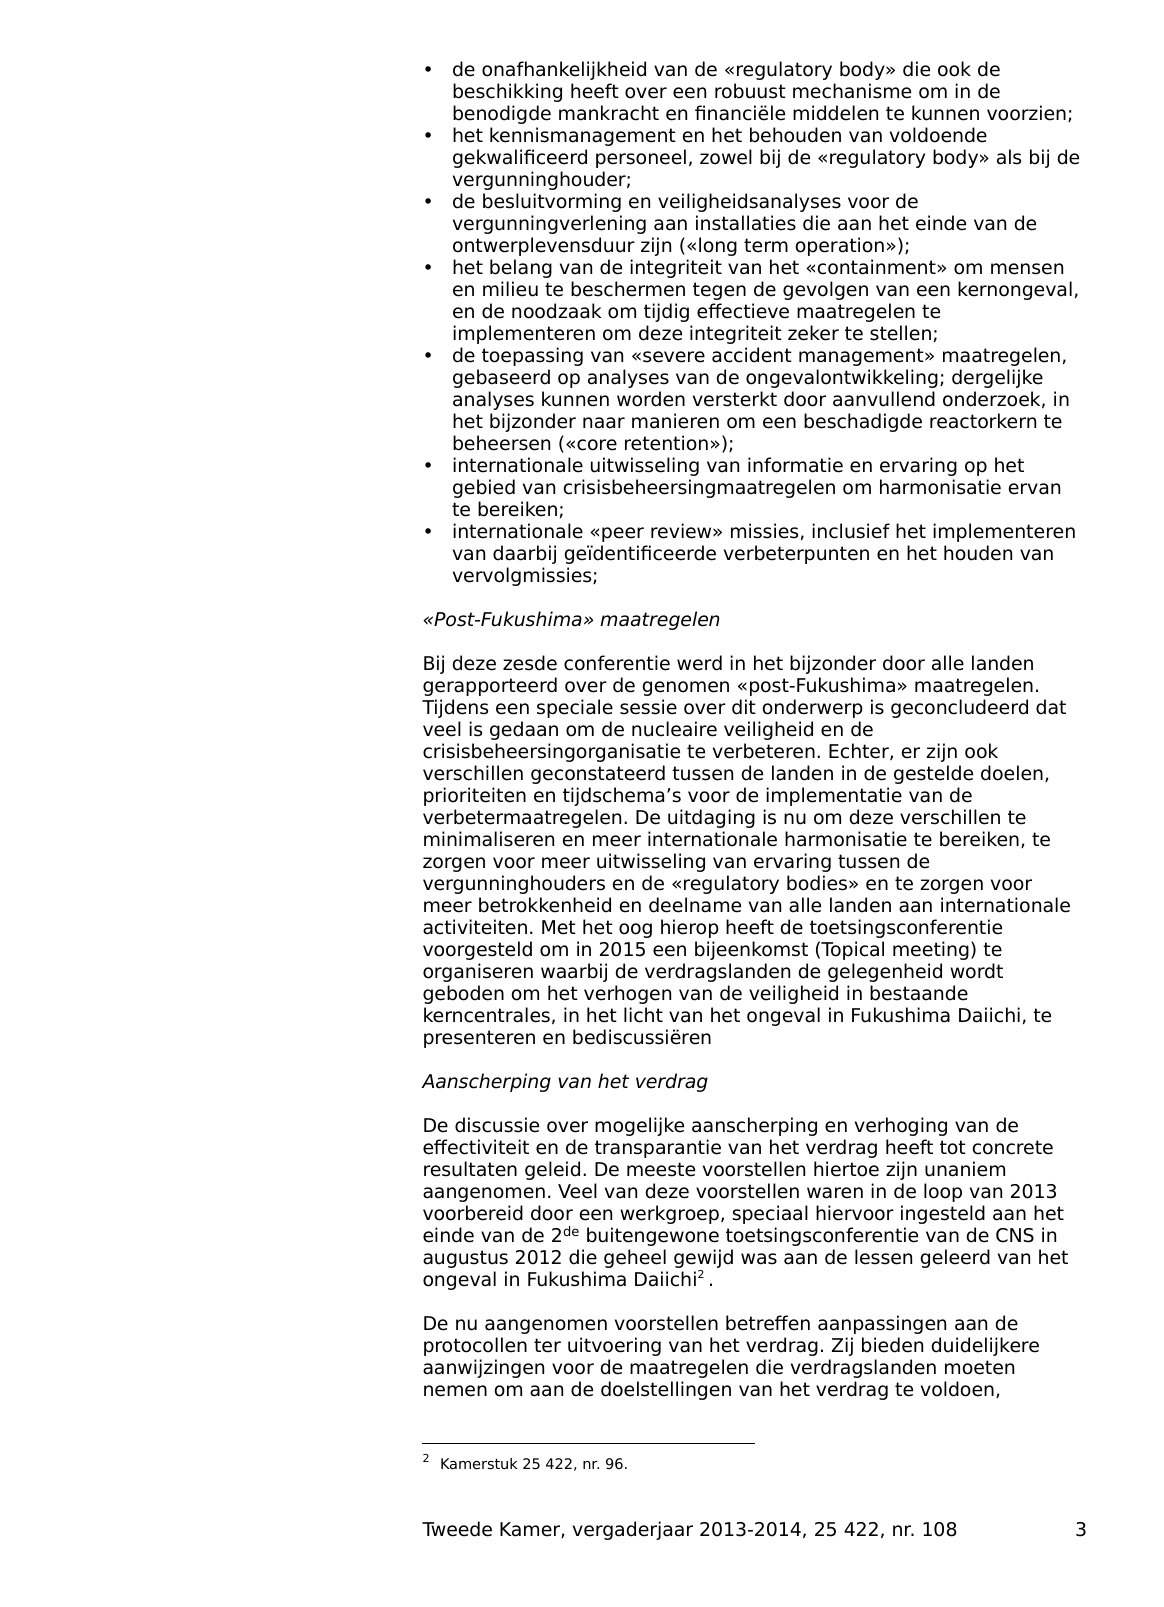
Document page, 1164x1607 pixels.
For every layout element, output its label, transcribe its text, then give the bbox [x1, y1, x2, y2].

text De discussie over mogelijke aanscherping en verhoging van de effectiviteit en de transparantie van het verdrag heeft tot concrete resultaten geleid. De meeste voorstellen hiertoe zijn unaniem aangenomen. Veel van deze voorstellen waren in de loop van 2013 voorbereid door een werkgroep, speciaal hiervoor ingesteld aan het einde van de 2de buitengewone toetsingsconferentie van de CNS in augustus 2012 die geheel gewijd was aan de lessen geleerd van het ongeval in Fukushima Daiichi. [422, 1115, 1087, 1291]
subtitle «Post-Fukushima» maatregelen [422, 609, 1087, 631]
text Kamerstuk 25 422, nr. 96. [422, 1452, 1087, 1474]
text • het kennismanagement en het behouden van voldoende gekwalificeerd personeel, zowel bij de «regulatory body» als bij de vergunninghouder; [422, 125, 1087, 191]
text • de toepassing van «severe accident management» maatregelen, gebaseerd op analyses van de ongevalontwikkeling; dergelijke analyses kunnen worden versterkt door aanvullend onderzoek, in het bijzonder naar manieren om een beschadigde reactorkern te beheersen («core retention»); [422, 345, 1087, 455]
text • het belang van de integriteit van het «containment» om mensen en milieu te beschermen tegen de gevolgen van een kernongeval, en de noodzaak om tijdig effectieve maatregelen te implementeren om deze integriteit zeker te stellen; [422, 257, 1087, 345]
text Bij deze zesde conferentie werd in het bijzonder door alle landen gerapporteerd over de genomen «post-Fukushima» maatregelen. Tijdens een speciale sessie over dit onderwerp is geconcludeerd dat veel is gedaan om de nucleaire veiligheid en de crisisbeheersingorganisatie te verbeteren. Echter, er zijn ook verschillen geconstateerd tussen de landen in de gestelde doelen, prioriteiten en tijdschema’s voor de implementatie van de verbetermaatregelen. De uitdaging is nu om deze verschillen te minimaliseren en meer internationale harmonisatie te bereiken, te zorgen voor meer uitwisseling van ervaring tussen de vergunninghouders en de «regulatory bodies» en te zorgen voor meer betrokkenheid en deelname van alle landen aan internationale activiteiten. Met het oog hierop heeft de toetsingsconferentie voorgesteld om in 2015 een bijeenkomst (Topical meeting) te organiseren waarbij de verdragslanden de gelegenheid wordt geboden om het verhogen van de veiligheid in bestaande kerncentrales, in het licht van het ongeval in Fukushima Daiichi, te presenteren en bediscussiëren [422, 653, 1087, 1048]
text De nu aangenomen voorstellen betreffen aanpassingen aan de protocollen ter uitvoering van het verdrag. Zij bieden duidelijkere aanwijzingen voor de maatregelen die verdragslanden moeten nemen om aan de doelstellingen van het verdrag te voldoen, [422, 1313, 1087, 1401]
subtitle Aanscherping van het verdrag [422, 1071, 1087, 1093]
text • internationale «peer review» missies, inclusief het implementeren van daarbij geïdentificeerde verbeterpunten en het houden van vervolgmissies; [422, 521, 1087, 587]
text • internationale uitwisseling van informatie en ervaring op het gebied van crisisbeheersingmaatregelen om harmonisatie ervan te bereiken; [422, 455, 1087, 521]
text • de onafhankelijkheid van de «regulatory body» die ook de beschikking heeft over een robuust mechanisme om in de benodigde mankracht en financiële middelen te kunnen voorzien; [422, 59, 1087, 125]
text • de besluitvorming en veiligheidsanalyses voor de vergunningverlening aan installaties die aan het einde van de ontwerplevensduur zijn («long term operation»); [422, 191, 1087, 257]
